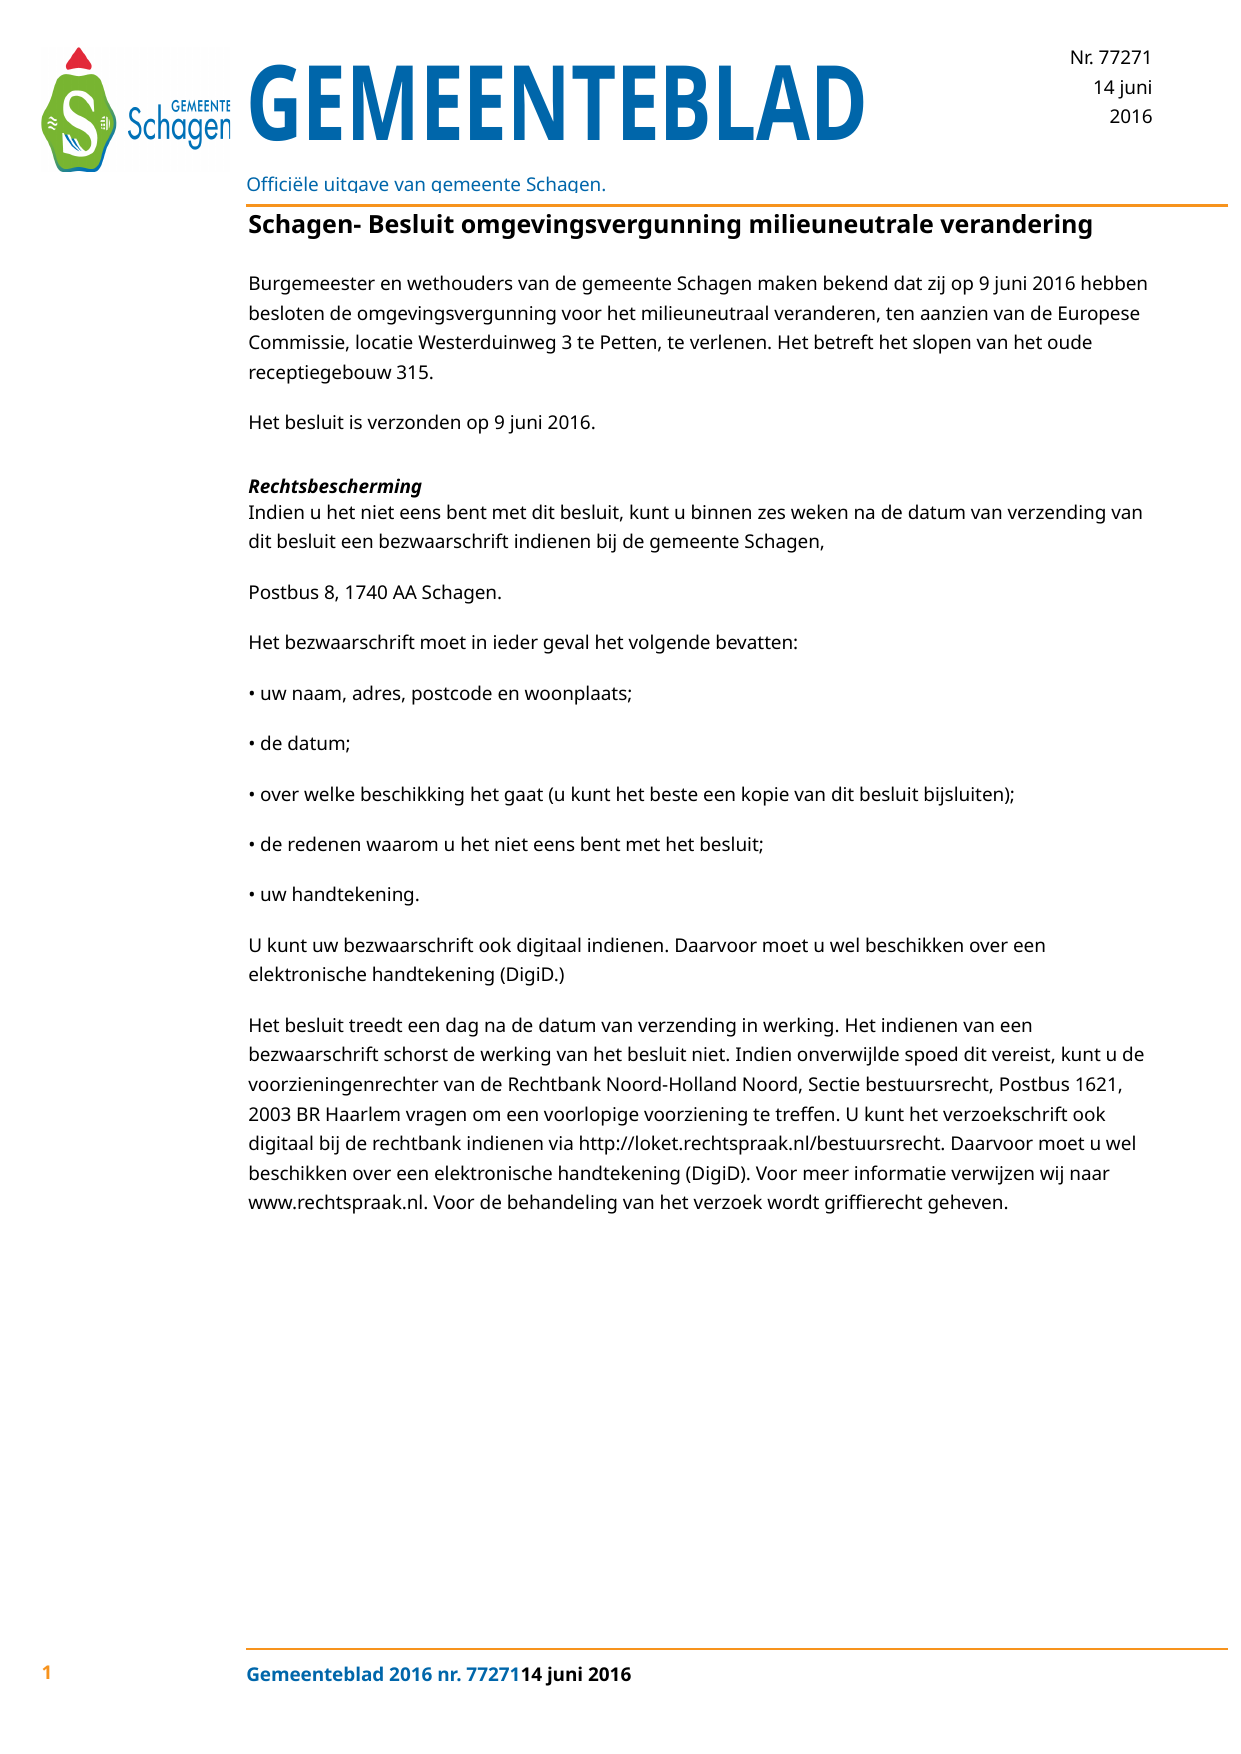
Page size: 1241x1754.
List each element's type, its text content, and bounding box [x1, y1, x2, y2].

text Postbus 8, 1740 AA Schagen. [248, 579, 1152, 605]
text Het besluit is verzonden op 9 juni 2016. [248, 409, 1152, 435]
text • uw naam, adres, postcode en woonplaats; [248, 680, 1152, 706]
text • over welke beschikking het gaat (u kunt het beste een kopie van dit besluit bijsluiten); [248, 781, 1152, 807]
text Het bezwaarschrift moet in ieder geval het volgende bevatten: [248, 629, 1152, 655]
text Het besluit treedt een dag na de datum van verzending in werking. Het indienen van een bezwaarschrift schorst de werking van het besluit niet. Indien onverwijlde spoed dit vereist, kunt u de voorzieningenrechter van de Rechtbank Noord-Holland Noord, Sectie bestuursrecht, Postbus 1621, 2003 BR Haarlem vragen om een voorlopige voorziening te treffen. U kunt het verzoekschrift ook digitaal bij de rechtbank indienen via http://loket.rechtspraak.nl/bestuursrecht. Daarvoor moet u wel beschikken over een elektronische handtekening (DigiD). Voor meer informatie verwijzen wij naar www.rechtspraak.nl. Voor de behandeling van het verzoek wordt griffierecht geheven. [248, 1012, 1152, 1215]
text Rechtsbescherming [248, 473, 1152, 499]
picture [41, 47, 231, 172]
text Burgemeester en wethouders van de gemeente Schagen maken bekend dat zij op 9 juni 2016 hebben besloten de omgevingsvergunning voor het milieuneutraal veranderen, ten aanzien van de Europese Commissie, locatie Westerduinweg 3 te Petten, te verlenen. Het betreft het slopen van het oude receptiegebouw 315. [248, 270, 1152, 385]
text U kunt uw bezwaarschrift ook digitaal indienen. Daarvoor moet u wel beschikken over een elektronische handtekening (DigiD.) [248, 932, 1152, 987]
text • de datum; [248, 730, 1152, 756]
text • uw handtekening. [248, 882, 1152, 907]
text Indien u het niet eens bent met dit besluit, kunt u binnen zes weken na de datum van verzending van dit besluit een bezwaarschrift indienen bij de gemeente Schagen, [248, 499, 1152, 554]
text Schagen- Besluit omgevingsvergunning milieuneutrale verandering [248, 207, 1152, 241]
text • de redenen waarom u het niet eens bent met het besluit; [248, 831, 1152, 857]
